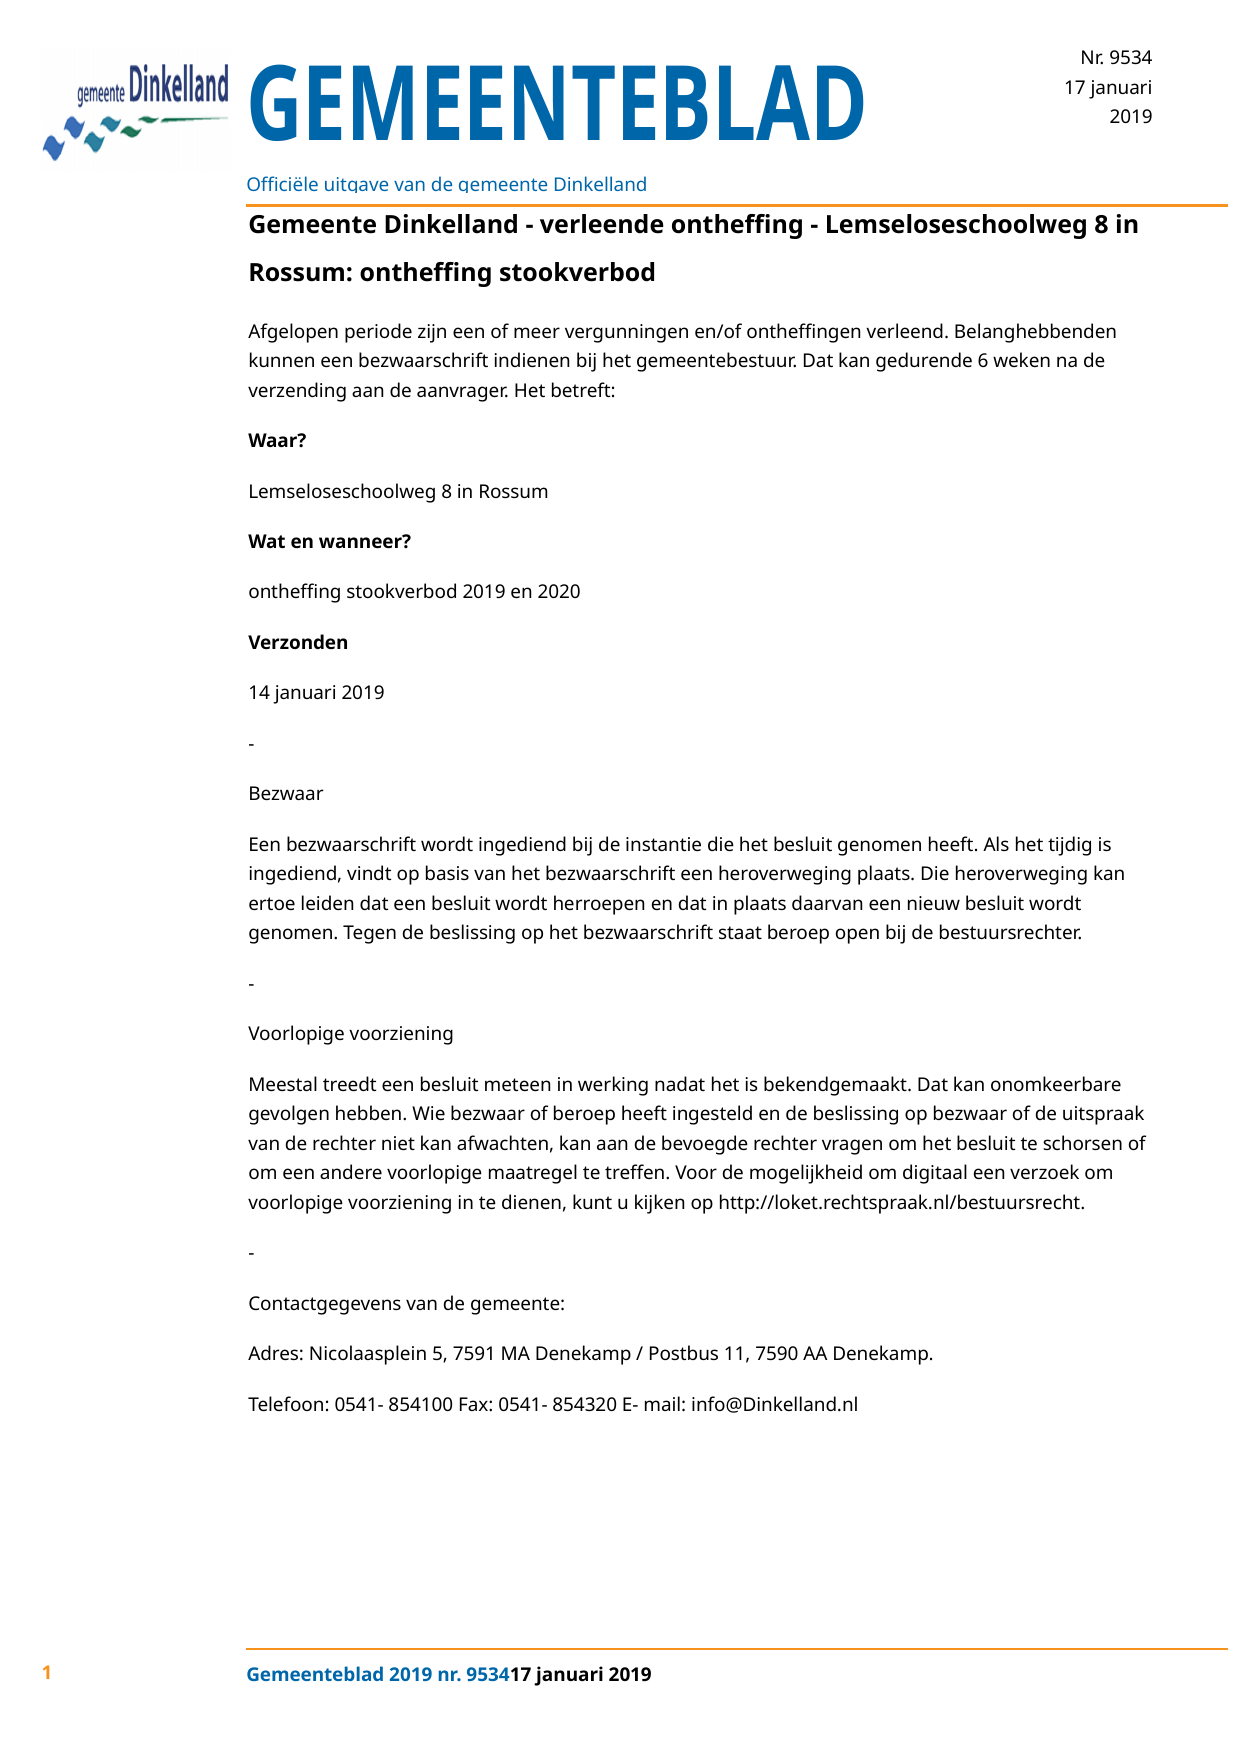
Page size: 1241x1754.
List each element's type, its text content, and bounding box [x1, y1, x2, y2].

text - [248, 730, 1152, 756]
text ontheffing stookverbod 2019 en 2020 [248, 579, 1152, 604]
picture [41, 47, 231, 172]
text - [248, 970, 1152, 996]
text Contactgegevens van de gemeente: [248, 1290, 1152, 1316]
text Wat en wanneer? [248, 528, 1152, 554]
text Gemeente Dinkelland - verleende ontheffing - Lemseloseschoolweg 8 in Rossum: ontheffing stookverbod [248, 207, 1152, 288]
text Lemseloseschoolweg 8 in Rossum [248, 478, 1152, 504]
text Waar? [248, 427, 1152, 453]
text Voorlopige voorziening [248, 1020, 1152, 1046]
text Verzonden [248, 629, 1152, 655]
text Telefoon: 0541- 854100 Fax: 0541- 854320 E- mail: info@Dinkelland.nl [248, 1391, 1152, 1417]
text Adres: Nicolaasplein 5, 7591 MA Denekamp / Postbus 11, 7590 AA Denekamp. [248, 1340, 1152, 1366]
text 14 januari 2019 [248, 679, 1152, 705]
text - [248, 1239, 1152, 1265]
text Bezwaar [248, 780, 1152, 806]
text Een bezwaarschrift wordt ingediend bij de instantie die het besluit genomen heeft. Als het tijdig is ingediend, vindt op basis van het bezwaarschrift een heroverweging plaats. Die heroverweging kan ertoe leiden dat een besluit wordt herroepen en dat in plaats daarvan een nieuw besluit wordt genomen. Tegen de beslissing op het bezwaarschrift staat beroep open bij de bestuursrechter. [248, 831, 1152, 945]
text Meestal treedt een besluit meteen in werking nadat het is bekendgemaakt. Dat kan onomkeerbare gevolgen hebben. Wie bezwaar of beroep heeft ingesteld en de beslissing op bezwaar of de uitspraak van de rechter niet kan afwachten, kan aan de bevoegde rechter vragen om het besluit te schorsen of om een andere voorlopige maatregel te treffen. Voor de mogelijkheid om digitaal een verzoek om voorlopige voorziening in te dienen, kunt u kijken op http://loket.rechtspraak.nl/bestuursrecht. [248, 1071, 1152, 1215]
text Afgelopen periode zijn een of meer vergunningen en/of ontheffingen verleend. Belanghebbenden kunnen een bezwaarschrift indienen bij het gemeentebestuur. Dat kan gedurende 6 weken na de verzending aan de aanvrager. Het betreft: [248, 318, 1152, 403]
